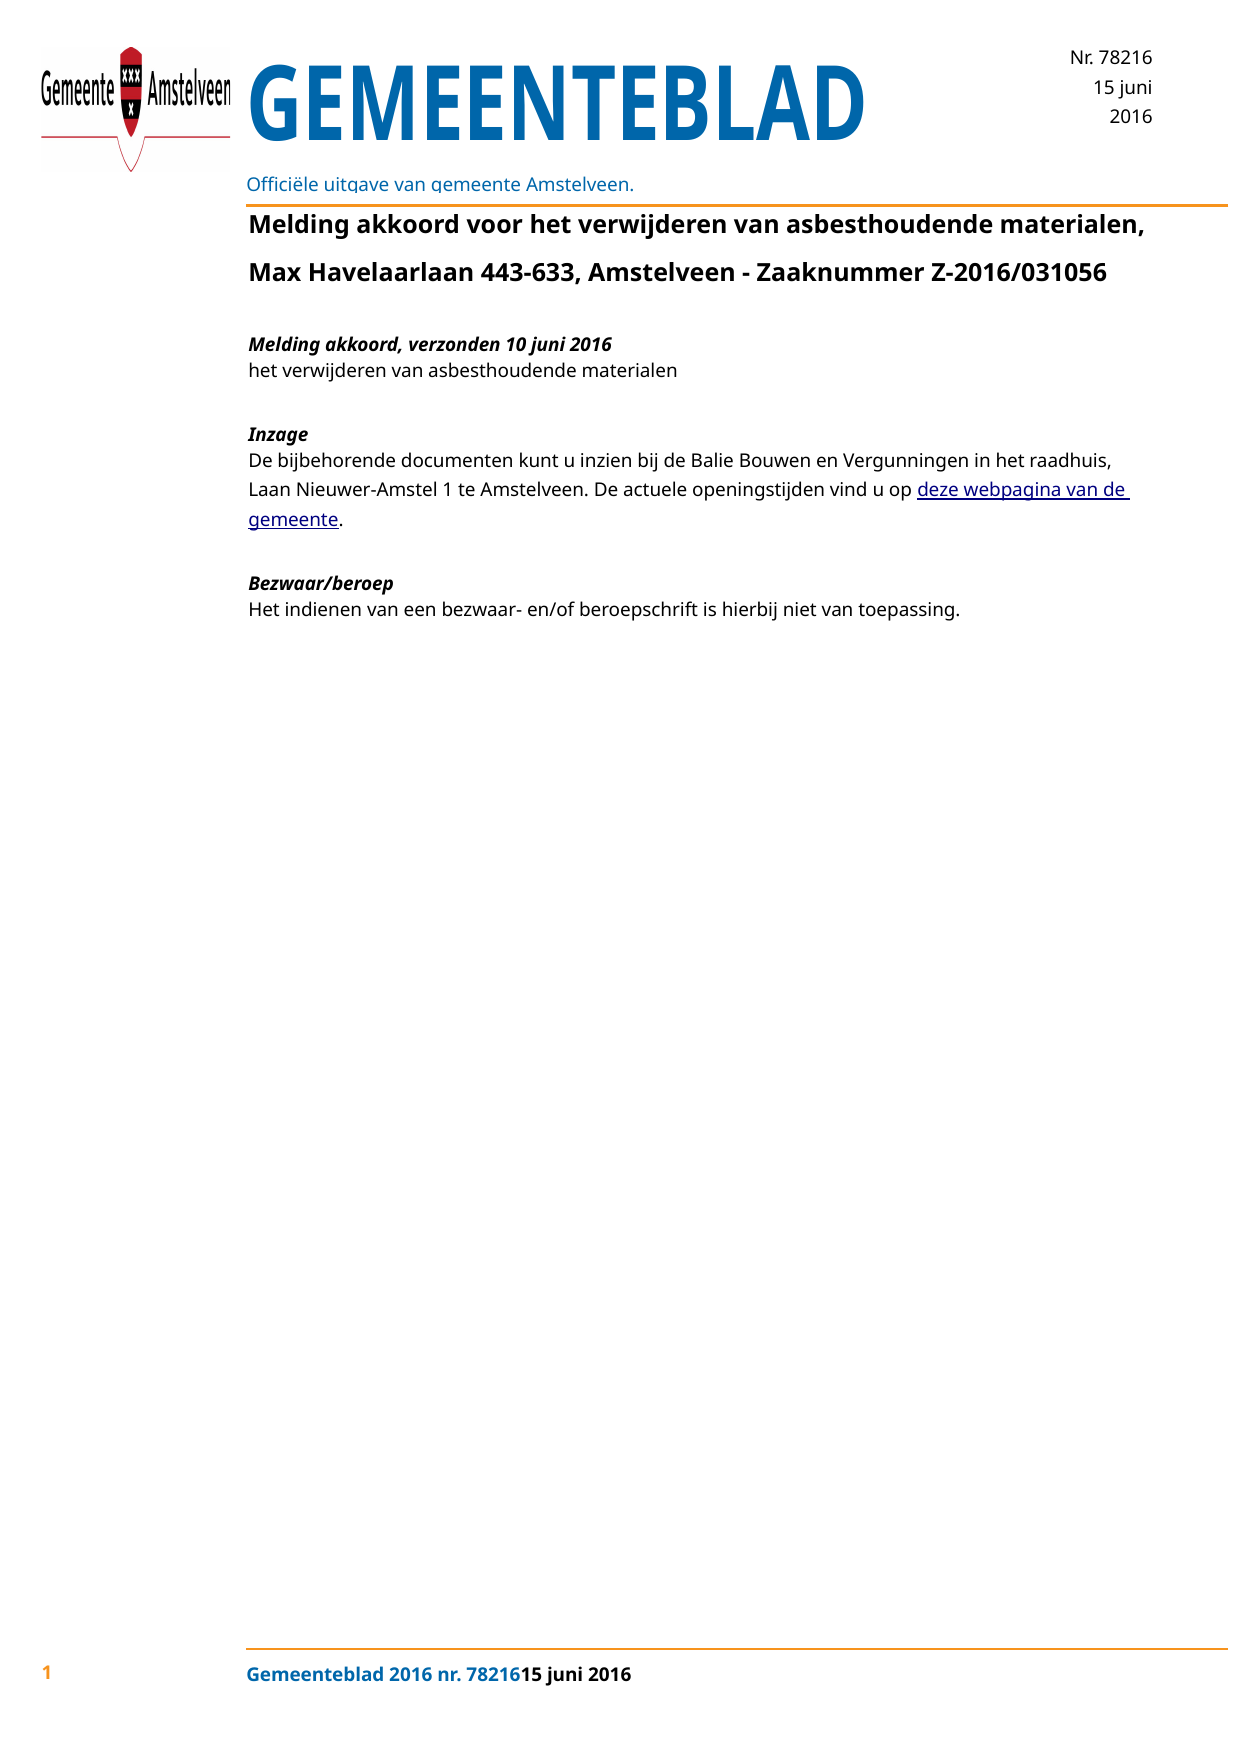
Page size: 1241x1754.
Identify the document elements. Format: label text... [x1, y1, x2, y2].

text Melding akkoord, verzonden 10 juni 2016 [248, 331, 1152, 357]
picture [41, 47, 231, 172]
text het verwijderen van asbesthoudende materialen [248, 357, 1152, 383]
text Bezwaar/beroep [248, 570, 1152, 596]
text De bijbehorende documenten kunt u inzien bij de Balie Bouwen en Vergunningen in het raadhuis, Laan Nieuwer-Amstel 1 te Amstelveen. De actuele openingstijden vind u op deze webpagina van de gemeente. [248, 447, 1152, 532]
text Inzage [248, 421, 1152, 447]
text Melding akkoord voor het verwijderen van asbesthoudende materialen, Max Havelaarlaan 443-633, Amstelveen - Zaaknummer Z-2016/031056 [248, 207, 1152, 288]
text Het indienen van een bezwaar- en/of beroepschrift is hierbij niet van toepassing. [248, 596, 1152, 621]
